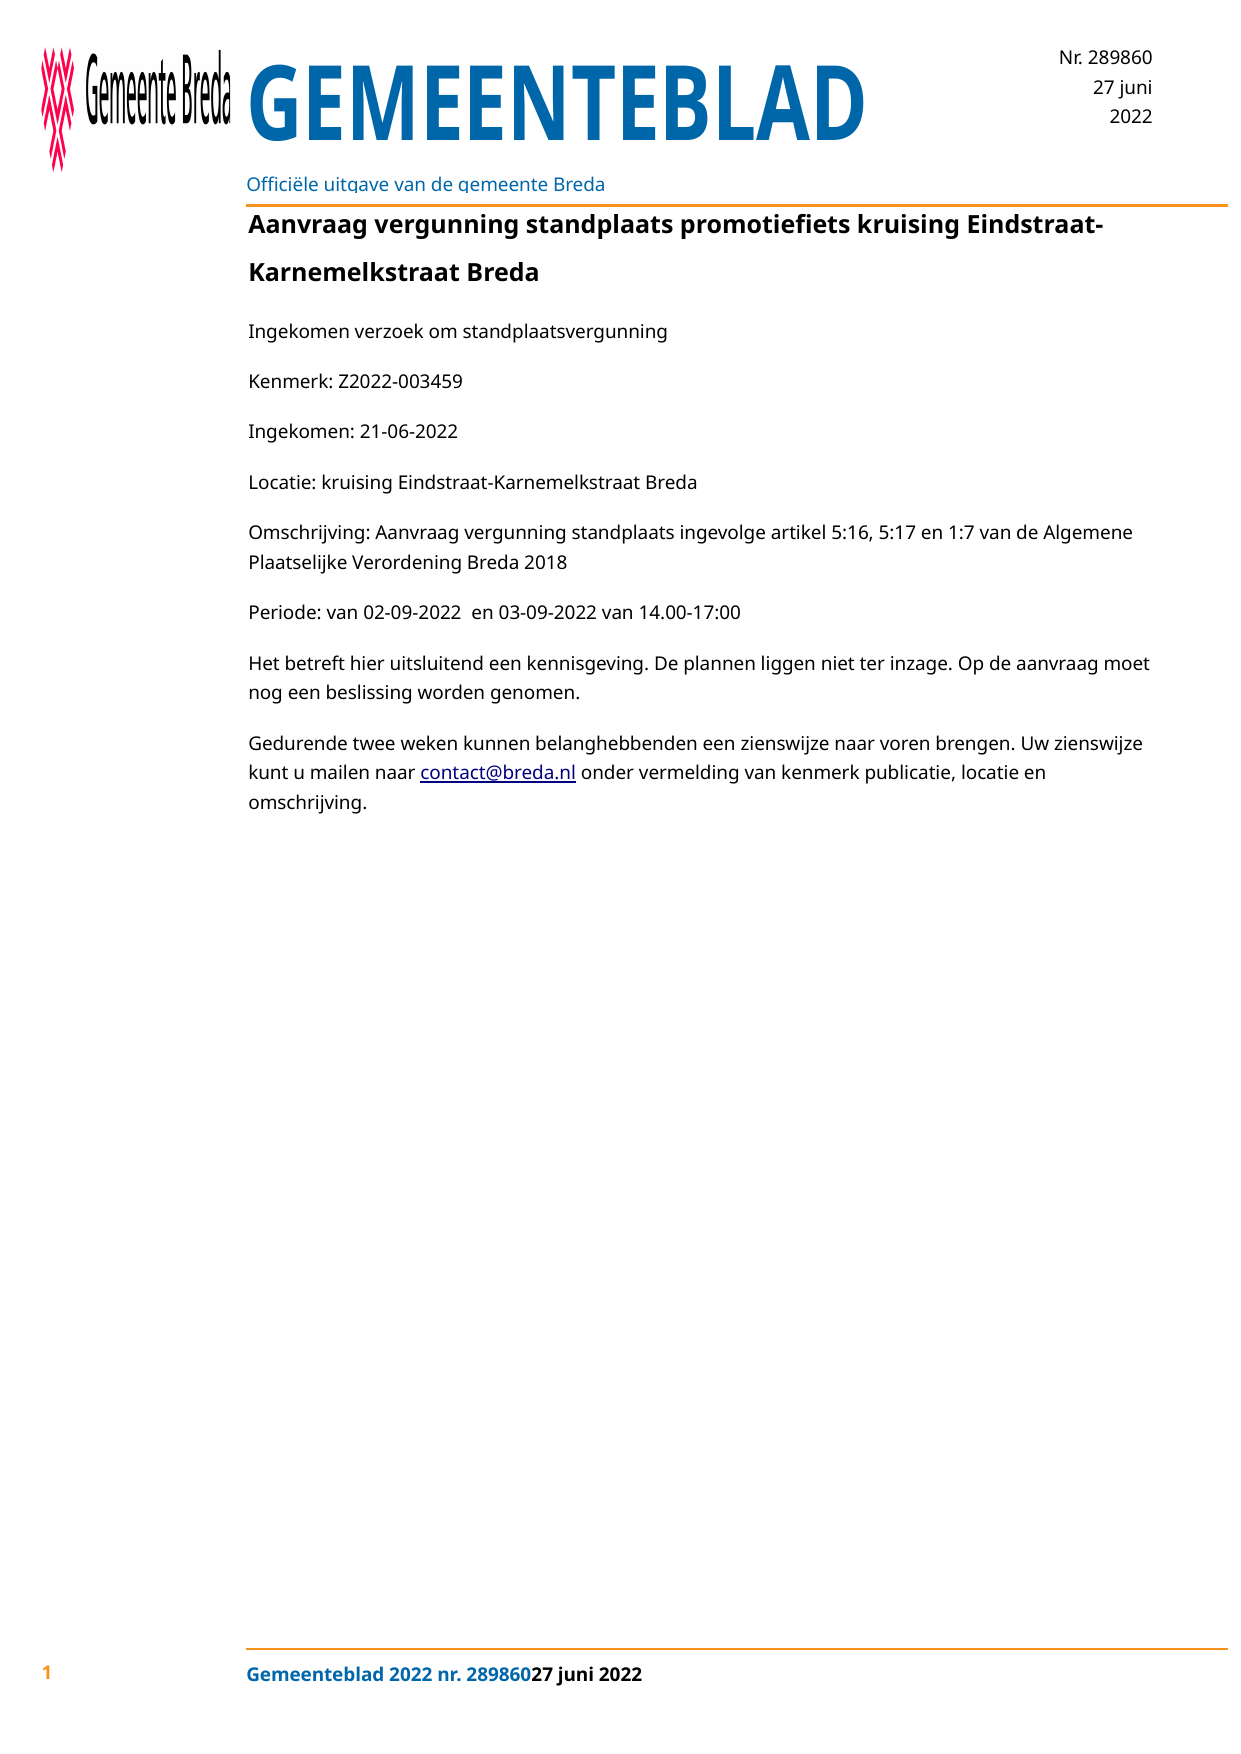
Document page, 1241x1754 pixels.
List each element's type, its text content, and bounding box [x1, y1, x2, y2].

text Gedurende twee weken kunnen belanghebbenden een zienswijze naar voren brengen. Uw zienswijze kunt u mailen naar contact@breda.nl onder vermelding van kenmerk publicatie, locatie en omschrijving. [248, 730, 1152, 815]
text Kenmerk: Z2022-003459 [248, 368, 1152, 394]
text Periode: van 02-09-2022 en 03-09-2022 van 14.00-17:00 [248, 599, 1152, 625]
text Omschrijving: Aanvraag vergunning standplaats ingevolge artikel 5:16, 5:17 en 1:7 van de Algemene Plaatselijke Verordening Breda 2018 [248, 519, 1152, 575]
text Ingekomen: 21-06-2022 [248, 419, 1152, 444]
text Het betreft hier uitsluitend een kennisgeving. De plannen liggen niet ter inzage. Op de aanvraag moet nog een beslissing worden genomen. [248, 650, 1152, 705]
text Ingekomen verzoek om standplaatsvergunning [248, 318, 1152, 344]
text Aanvraag vergunning standplaats promotiefiets kruising Eindstraat-Karnemelkstraat Breda [248, 207, 1152, 288]
text Locatie: kruising Eindstraat-Karnemelkstraat Breda [248, 469, 1152, 495]
picture [41, 47, 231, 172]
